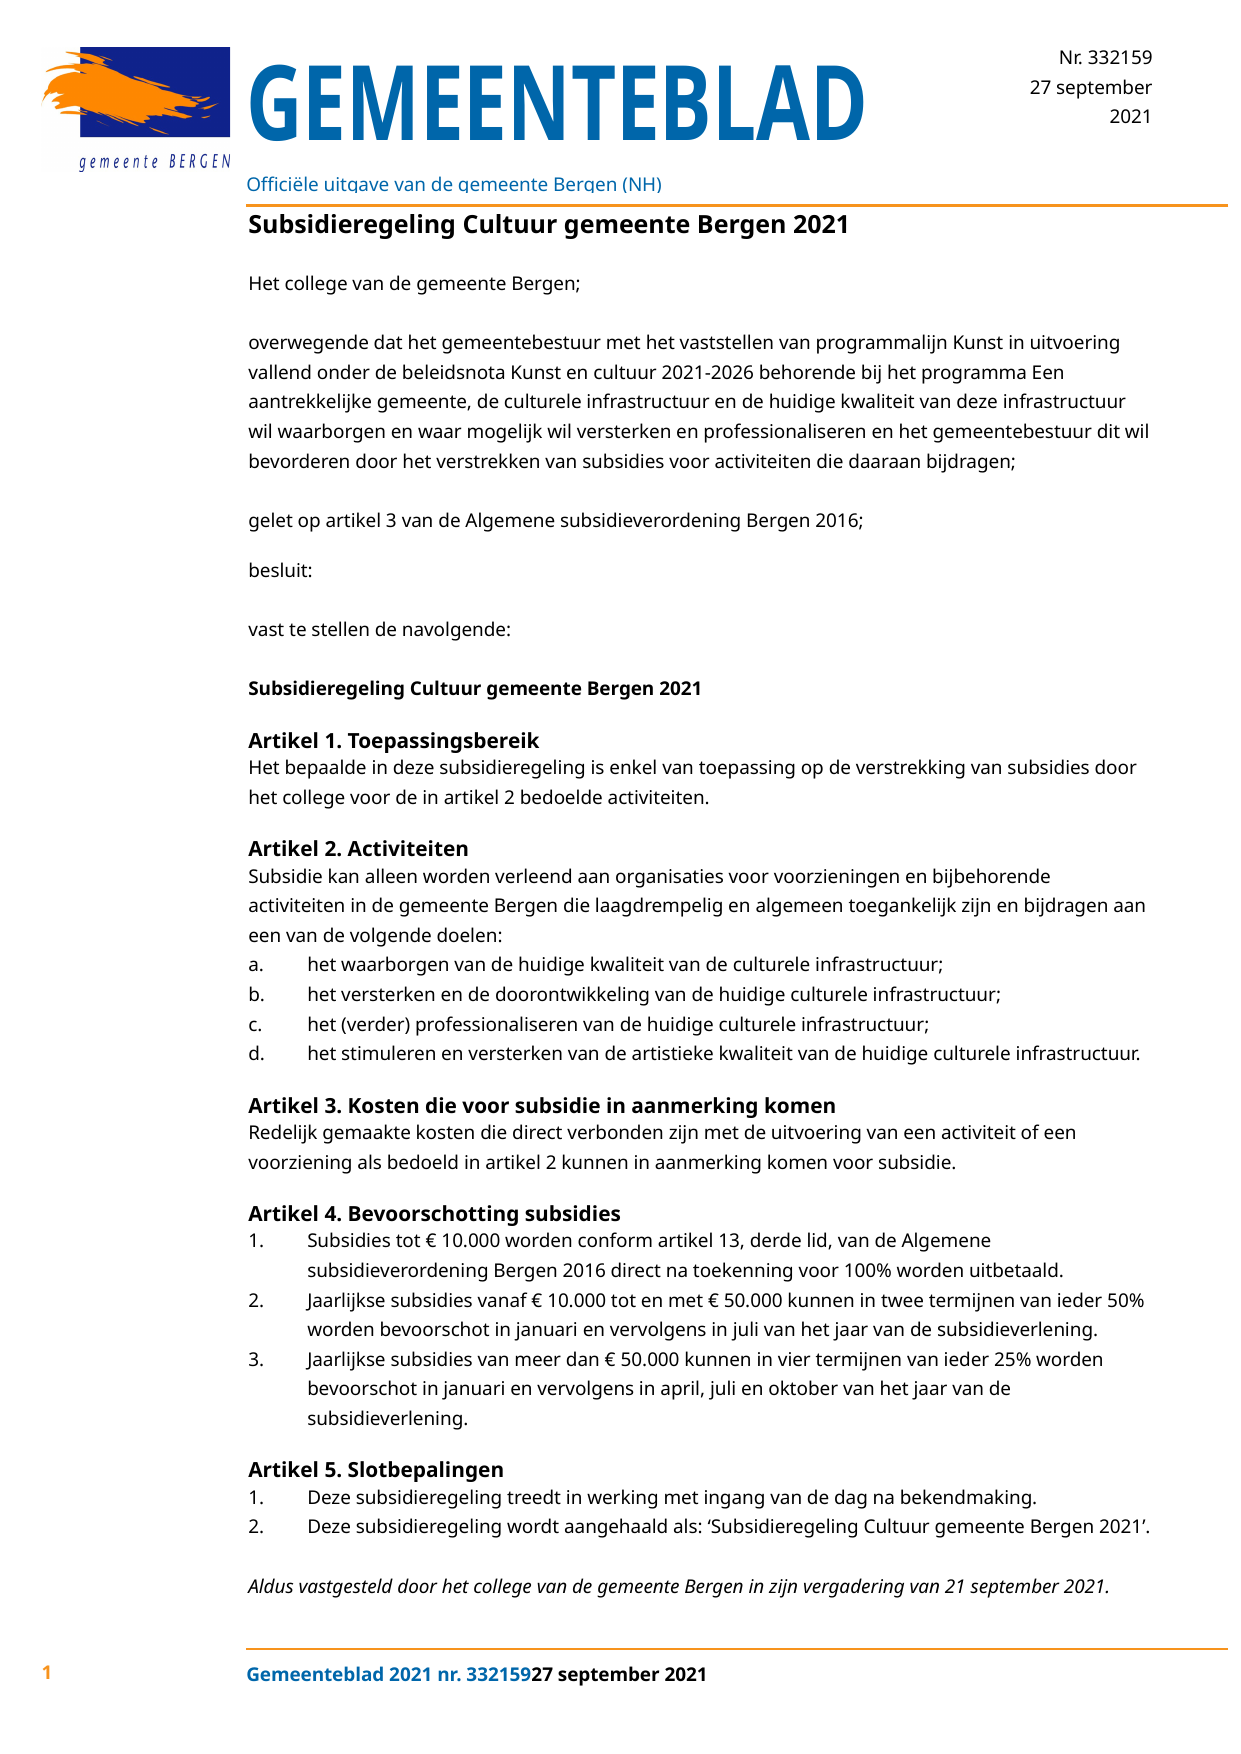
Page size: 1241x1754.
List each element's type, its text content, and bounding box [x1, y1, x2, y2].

text vast te stellen de navolgende: [248, 616, 1152, 642]
text Subsidieregeling Cultuur gemeente Bergen 2021 [248, 676, 1152, 701]
list het versterken en de doorontwikkeling van de huidige culturele infrastructuur; [248, 981, 1152, 1007]
list Deze subsidieregeling wordt aangehaald als: ‘Subsidieregeling Cultuur gemeente Bergen 2021’. [248, 1514, 1152, 1539]
list Jaarlijkse subsidies van meer dan € 50.000 kunnen in vier termijnen van ieder 25% worden bevoorschot in januari en vervolgens in april, juli en oktober van het jaar van de subsidieverlening. [248, 1346, 1152, 1431]
text Aldus vastgesteld door het college van de gemeente Bergen in zijn vergadering van 21 september 2021. [248, 1573, 1152, 1598]
text Subsidieregeling Cultuur gemeente Bergen 2021 [248, 207, 1152, 241]
text Artikel 1. Toepassingsbereik [248, 726, 1152, 754]
text Het college van de gemeente Bergen; [248, 270, 1152, 296]
list Jaarlijkse subsidies vanaf € 10.000 tot en met € 50.000 kunnen in twee termijnen van ieder 50% worden bevoorschot in januari en vervolgens in juli van het jaar van de subsidieverlening. [248, 1287, 1152, 1342]
text overwegende dat het gemeentebestuur met het vaststellen van programmalijn Kunst in uitvoering vallend onder de beleidsnota Kunst en cultuur 2021-2026 behorende bij het programma Een aantrekkelijke gemeente, de culturele infrastructuur en de huidige kwaliteit van deze infrastructuur wil waarborgen en waar mogelijk wil versterken en professionaliseren en het gemeentebestuur dit wil bevorderen door het verstrekken van subsidies voor activiteiten die daaraan bijdragen; [248, 329, 1152, 473]
text Artikel 2. Activiteiten [248, 834, 1152, 863]
text Artikel 4. Bevoorschotting subsidies [248, 1199, 1152, 1228]
text Het bepaalde in deze subsidieregeling is enkel van toepassing op de verstrekking van subsidies door het college voor de in artikel 2 bedoelde activiteiten. [248, 754, 1152, 810]
text Artikel 5. Slotbepalingen [248, 1456, 1152, 1484]
text Redelijk gemaakte kosten die direct verbonden zijn met de uitvoering van een activiteit of een voorziening als bedoeld in artikel 2 kunnen in aanmerking komen voor subsidie. [248, 1119, 1152, 1174]
list het stimuleren en versterken van de artistieke kwaliteit van de huidige culturele infrastructuur. [248, 1040, 1152, 1066]
list het (verder) professionaliseren van de huidige culturele infrastructuur; [248, 1011, 1152, 1037]
list het waarborgen van de huidige kwaliteit van de culturele infrastructuur; [248, 952, 1152, 977]
list Deze subsidieregeling treedt in werking met ingang van de dag na bekendmaking. [248, 1484, 1152, 1510]
picture [41, 47, 231, 172]
text Artikel 3. Kosten die voor subsidie in aanmerking komen [248, 1091, 1152, 1119]
list Subsidies tot € 10.000 worden conform artikel 13, derde lid, van de Algemene subsidieverordening Bergen 2016 direct na toekenning voor 100% worden uitbetaald. [248, 1228, 1152, 1283]
text Subsidie kan alleen worden verleend aan organisaties voor voorzieningen en bijbehorende activiteiten in de gemeente Bergen die laagdrempelig en algemeen toegankelijk zijn en bijdragen aan een van de volgende doelen: [248, 863, 1152, 948]
text besluit: [248, 557, 1152, 583]
text gelet op artikel 3 van de Algemene subsidieverordening Bergen 2016; [248, 507, 1152, 533]
